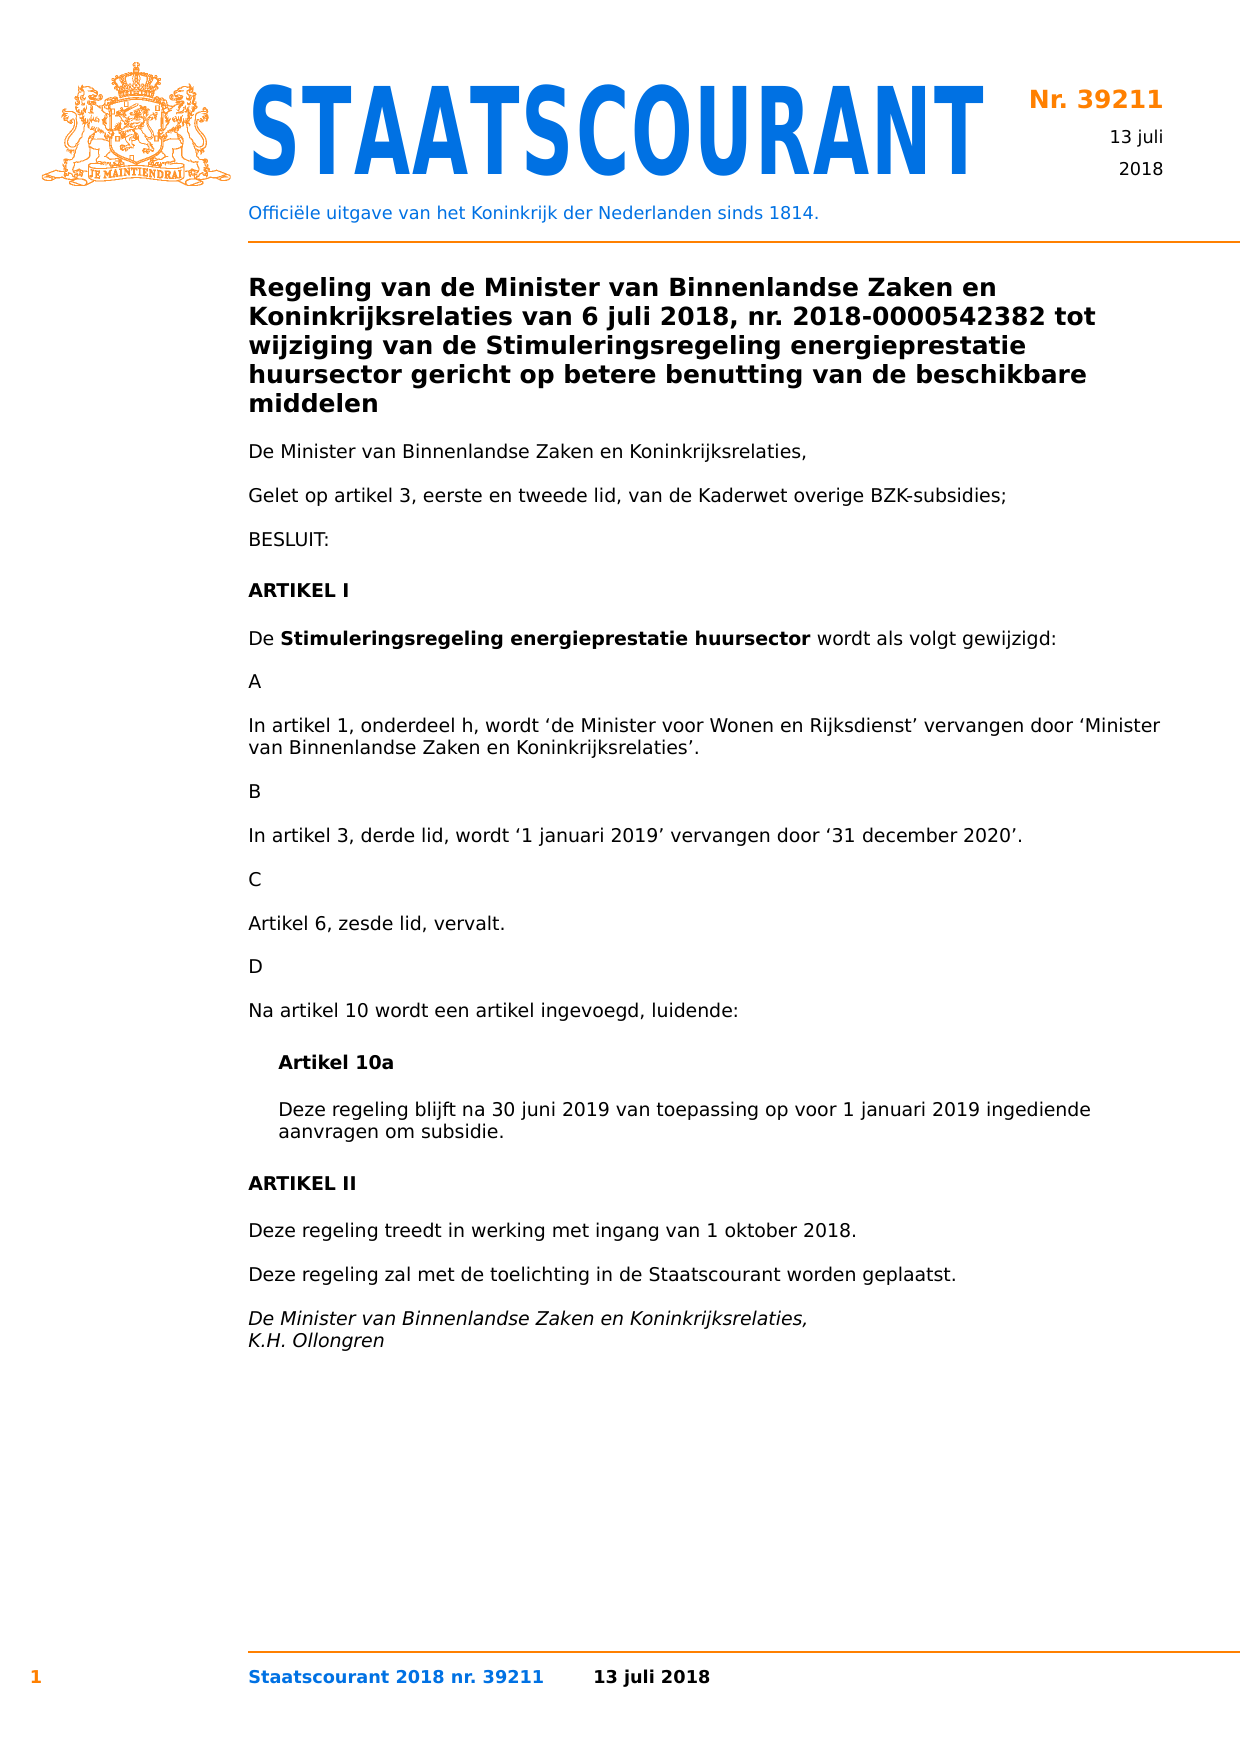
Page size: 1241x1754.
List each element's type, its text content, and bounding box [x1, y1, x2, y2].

text De Minister van Binnenlandse Zaken en Koninkrijksrelaties, [248, 441, 1163, 463]
text Deze regeling treedt in werking met ingang van 1 oktober 2018. [248, 1220, 1163, 1242]
text A [248, 671, 1163, 693]
table_header Nr. 39211 [998, 62, 1240, 121]
picture [41, 62, 231, 186]
text In artikel 3, derde lid, wordt ‘1 januari 2019’ vervangen door ‘31 december 2020’. [248, 825, 1163, 847]
subtitle ARTIKEL I [248, 580, 1163, 602]
subtitle ARTIKEL II [248, 1173, 1163, 1195]
text BESLUIT: [248, 528, 1163, 550]
subtitle Artikel 10a [278, 1052, 1163, 1074]
text C [248, 869, 1163, 891]
table_header STAATSCOURANT [248, 62, 998, 203]
text De Stimuleringsregeling energieprestatie huursector wordt als volgt gewijzigd: [248, 627, 1163, 649]
table_cell 2018 [998, 153, 1240, 203]
table_cell Officiële uitgave van het Koninkrijk der Nederlanden sinds 1814. [248, 203, 1240, 241]
text Deze regeling zal met de toelichting in de Staatscourant worden geplaatst. [248, 1264, 1163, 1286]
table_header [25, 62, 248, 241]
subtitle Regeling van de Minister van Binnenlandse Zaken en Koninkrijksrelaties van 6 juli 2018, nr. 2018-0000542382 tot wijziging van de Stimuleringsregeling energieprestatie huursector gericht op betere benutting van de beschikbare middelen [248, 273, 1163, 419]
text De Minister van Binnenlandse Zaken en Koninkrijksrelaties, K.H. Ollongren [248, 1308, 1163, 1352]
table_cell 13 juli [998, 121, 1240, 153]
text Gelet op artikel 3, eerste en tweede lid, van de Kaderwet overige BZK-subsidies; [248, 484, 1163, 507]
text In artikel 1, onderdeel h, wordt ‘de Minister voor Wonen en Rijksdienst’ vervangen door ‘Minister van Binnenlandse Zaken en Koninkrijksrelaties’. [248, 715, 1163, 759]
text D [248, 956, 1163, 978]
text Deze regeling blijft na 30 juni 2019 van toepassing op voor 1 januari 2019 ingediende aanvragen om subsidie. [278, 1099, 1163, 1143]
text B [248, 781, 1163, 803]
text Artikel 6, zesde lid, vervalt. [248, 912, 1163, 934]
text Na artikel 10 wordt een artikel ingevoegd, luidende: [248, 1000, 1163, 1022]
